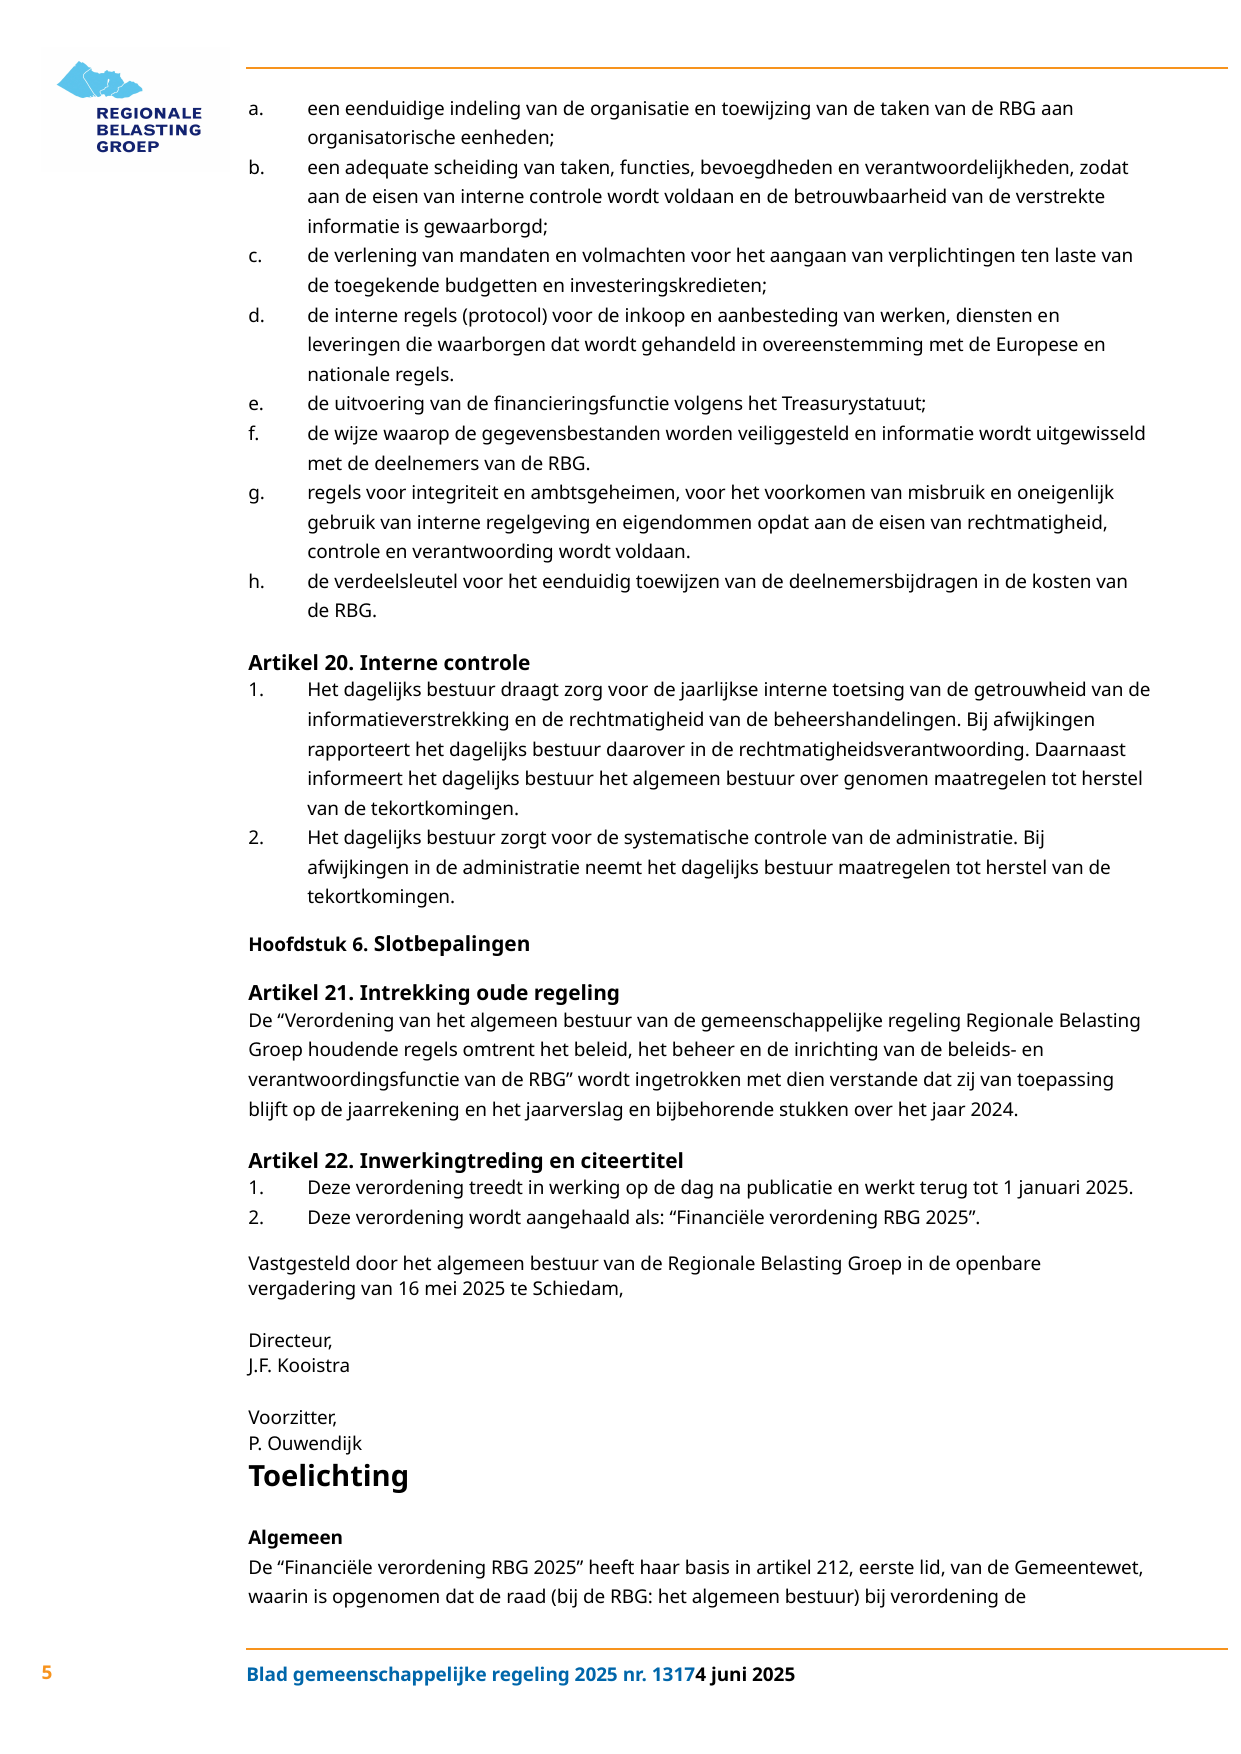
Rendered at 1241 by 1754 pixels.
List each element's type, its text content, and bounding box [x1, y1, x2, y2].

list Het dagelijks bestuur draagt zorg voor de jaarlijkse interne toetsing van de getrouwheid van de informatieverstrekking en de rechtmatigheid van de beheershandelingen. Bij afwijkingen rapporteert het dagelijks bestuur daarover in de rechtmatigheidsverantwoording. Daarnaast informeert het dagelijks bestuur het algemeen bestuur over genomen maatregelen tot herstel van de tekortkomingen. [248, 677, 1152, 821]
list de verlening van mandaten en volmachten voor het aangaan van verplichtingen ten laste van de toegekende budgetten en investeringskredieten; [248, 243, 1152, 298]
text Artikel 22. Inwerkingtreding en citeertitel [248, 1146, 1152, 1174]
list regels voor integriteit en ambtsgeheimen, voor het voorkomen van misbruik en oneigenlijk gebruik van interne regelgeving en eigendommen opdat aan de eisen van rechtmatigheid, controle en verantwoording wordt voldaan. [248, 479, 1152, 564]
text Algemeen [248, 1524, 1152, 1550]
list Deze verordening wordt aangehaald als: “Financiële verordening RBG 2025”. [248, 1204, 1152, 1230]
text Vastgesteld door het algemeen bestuur van de Regionale Belasting Groep in de openbare vergadering van 16 mei 2025 te Schiedam, [248, 1250, 1152, 1301]
list een eenduidige indeling van de organisatie en toewijzing van de taken van de RBG aan organisatorische eenheden; [248, 95, 1152, 150]
text Artikel 21. Intrekking oude regeling [248, 978, 1152, 1007]
text De “Verordening van het algemeen bestuur van de gemeenschappelijke regeling Regionale Belasting Groep houdende regels omtrent het beleid, het beheer en de inrichting van de beleids- en verantwoordingsfunctie van de RBG” wordt ingetrokken met dien verstande dat zij van toepassing blijft op de jaarrekening en het jaarverslag en bijbehorende stukken over het jaar 2024. [248, 1007, 1152, 1121]
list een adequate scheiding van taken, functies, bevoegdheden en verantwoordelijkheden, zodat aan de eisen van interne controle wordt voldaan en de betrouwbaarheid van de verstrekte informatie is gewaarborgd; [248, 154, 1152, 239]
list de verdeelsleutel voor het eenduidig toewijzen van de deelnemersbijdragen in de kosten van de RBG. [248, 568, 1152, 623]
text P. Ouwendijk [248, 1430, 1152, 1456]
list de wijze waarop de gegevensbestanden worden veiliggesteld en informatie wordt uitgewisseld met de deelnemers van de RBG. [248, 420, 1152, 476]
list Deze verordening treedt in werking op de dag na publicatie en werkt terug tot 1 januari 2025. [248, 1174, 1152, 1200]
text Artikel 20. Interne controle [248, 648, 1152, 677]
text Hoofdstuk 6. Slotbepalingen [248, 929, 1152, 958]
text Directeur, [248, 1327, 1152, 1353]
list de interne regels (protocol) voor de inkoop en aanbesteding van werken, diensten en leveringen die waarborgen dat wordt gehandeld in overeenstemming met de Europese en nationale regels. [248, 302, 1152, 387]
list de uitvoering van de financieringsfunctie volgens het Treasurystatuut; [248, 391, 1152, 416]
list Het dagelijks bestuur zorgt voor de systematische controle van de administratie. Bij afwijkingen in de administratie neemt het dagelijks bestuur maatregelen tot herstel van de tekortkomingen. [248, 824, 1152, 909]
text Voorzitter, [248, 1404, 1152, 1430]
text J.F. Kooistra [248, 1353, 1152, 1378]
picture [41, 47, 231, 172]
text Toelichting [248, 1456, 1152, 1495]
text De “Financiële verordening RBG 2025” heeft haar basis in artikel 212, eerste lid, van de Gemeentewet, waarin is opgenomen dat de raad (bij de RBG: het algemeen bestuur) bij verordening de [248, 1554, 1152, 1609]
